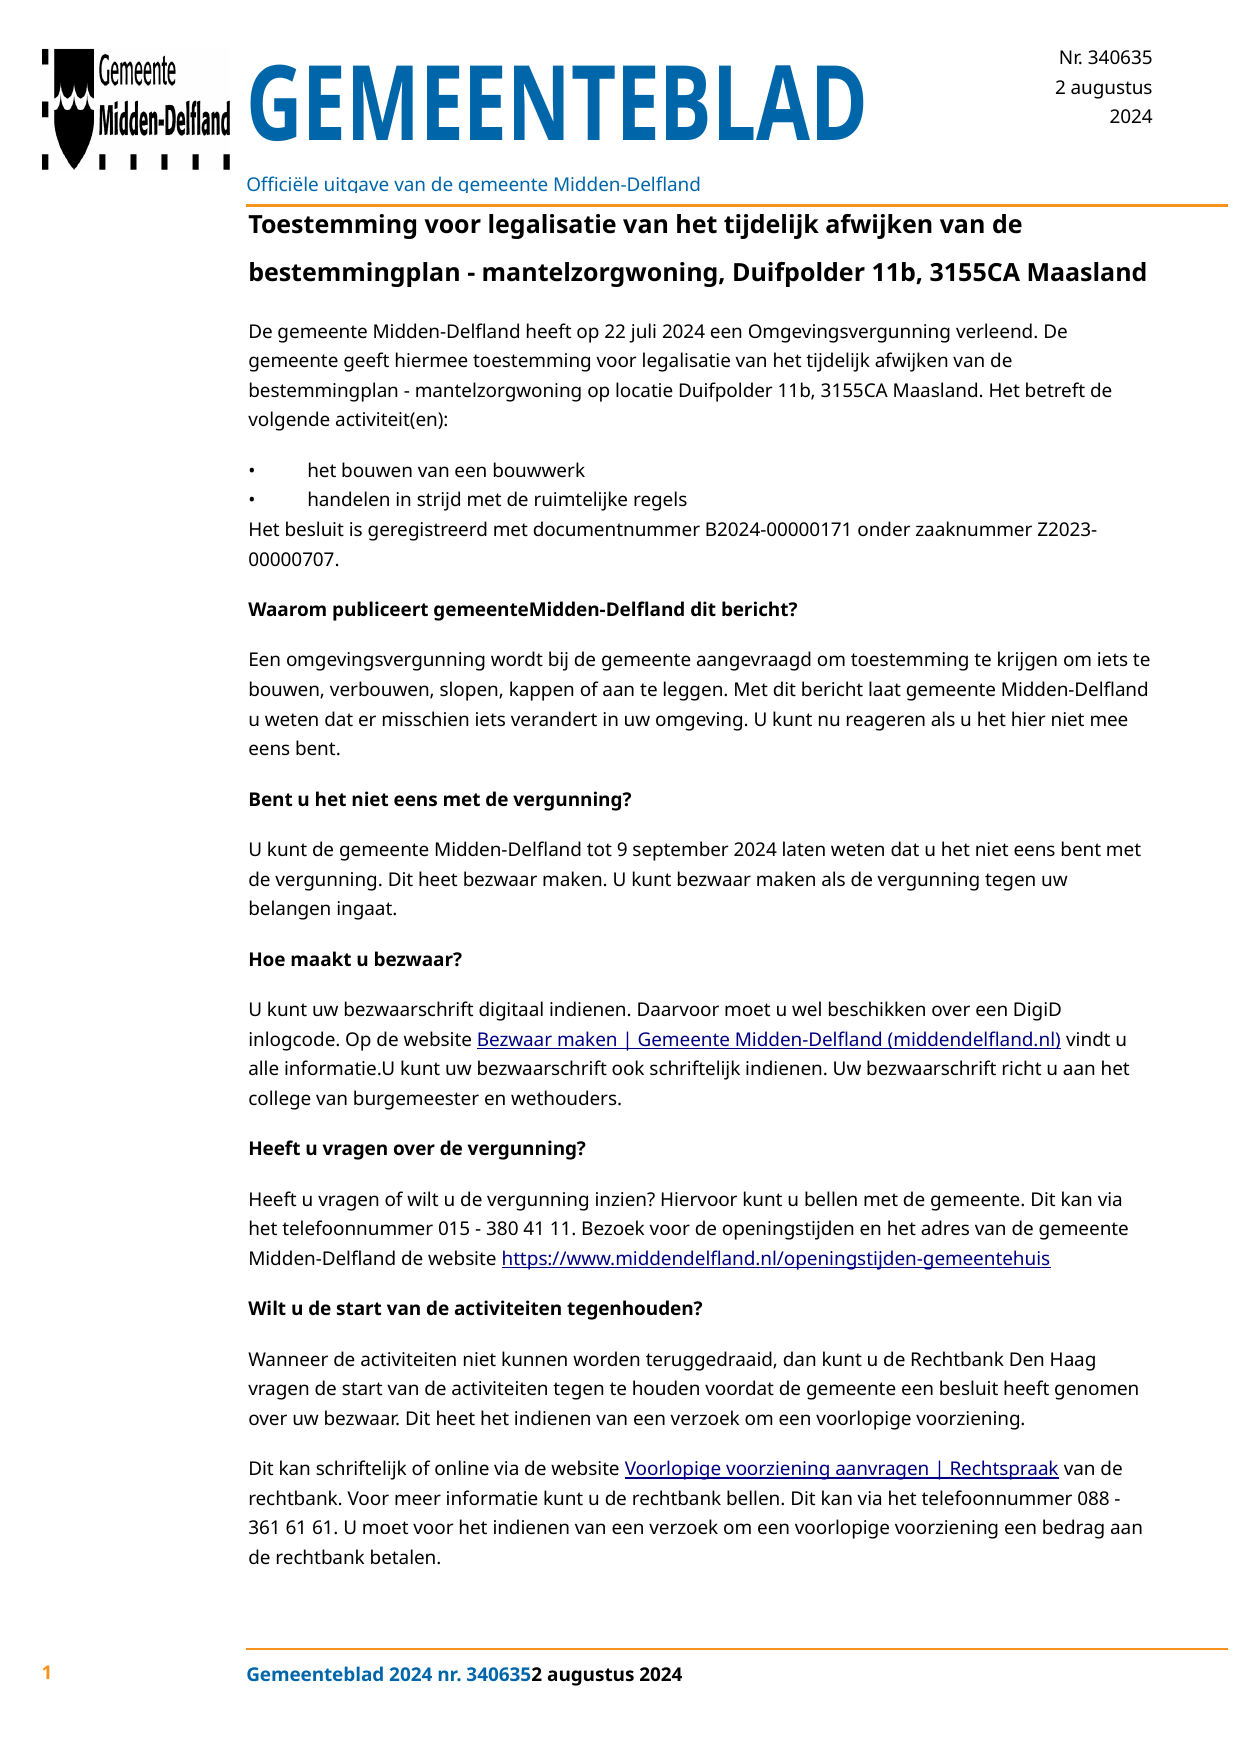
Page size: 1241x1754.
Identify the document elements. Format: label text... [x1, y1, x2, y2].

list handelen in strijd met de ruimtelijke regels [248, 487, 1152, 512]
text U kunt uw bezwaarschrift digitaal indienen. Daarvoor moet u wel beschikken over een DigiD inlogcode. Op de website Bezwaar maken | Gemeente Midden-Delfland (middendelfland.nl) vindt u alle informatie.U kunt uw bezwaarschrift ook schriftelijk indienen. Uw bezwaarschrift richt u aan het college van burgemeester en wethouders. [248, 996, 1152, 1111]
text Waarom publiceert gemeenteMidden-Delfland dit bericht? [248, 596, 1152, 622]
text Hoe maakt u bezwaar? [248, 946, 1152, 972]
text U kunt de gemeente Midden-Delfland tot 9 september 2024 laten weten dat u het niet eens bent met de vergunning. Dit heet bezwaar maken. U kunt bezwaar maken als de vergunning tegen uw belangen ingaat. [248, 836, 1152, 921]
text Toestemming voor legalisatie van het tijdelijk afwijken van de bestemmingplan - mantelzorgwoning, Duifpolder 11b, 3155CA Maasland [248, 207, 1152, 288]
text Dit kan schriftelijk of online via de website Voorlopige voorziening aanvragen | Rechtspraak van de rechtbank. Voor meer informatie kunt u de rechtbank bellen. Dit kan via het telefoonnummer 088 - 361 61 61. U moet voor het indienen van een verzoek om een voorlopige voorziening een bedrag aan de rechtbank betalen. [248, 1455, 1152, 1570]
text Een omgevingsvergunning wordt bij de gemeente aangevraagd om toestemming te krijgen om iets te bouwen, verbouwen, slopen, kappen of aan te leggen. Met dit bericht laat gemeente Midden-Delfland u weten dat er misschien iets verandert in uw omgeving. U kunt nu reageren als u het hier niet mee eens bent. [248, 647, 1152, 761]
text Heeft u vragen over de vergunning? [248, 1135, 1152, 1161]
text Heeft u vragen of wilt u de vergunning inzien? Hiervoor kunt u bellen met de gemeente. Dit kan via het telefoonnummer 015 - 380 41 11. Bezoek voor de openingstijden en het adres van de gemeente Midden-Delfland de website https://www.middendelfland.nl/openingstijden-gemeentehuis [248, 1186, 1152, 1271]
text De gemeente Midden-Delfland heeft op 22 juli 2024 een Omgevingsvergunning verleend. De gemeente geeft hiermee toestemming voor legalisatie van het tijdelijk afwijken van de bestemmingplan - mantelzorgwoning op locatie Duifpolder 11b, 3155CA Maasland. Het betreft de volgende activiteit(en): [248, 318, 1152, 432]
text Wilt u de start van de activiteiten tegenhouden? [248, 1295, 1152, 1321]
text Bent u het niet eens met de vergunning? [248, 786, 1152, 812]
text Het besluit is geregistreerd met documentnummer B2024-00000171 onder zaaknummer Z2023-00000707. [248, 516, 1152, 572]
list het bouwen van een bouwwerk [248, 457, 1152, 483]
text Wanneer de activiteiten niet kunnen worden teruggedraaid, dan kunt u de Rechtbank Den Haag vragen de start van de activiteiten tegen te houden voordat de gemeente een besluit heeft genomen over uw bezwaar. Dit heet het indienen van een verzoek om een voorlopige voorziening. [248, 1346, 1152, 1431]
picture [41, 47, 231, 172]
